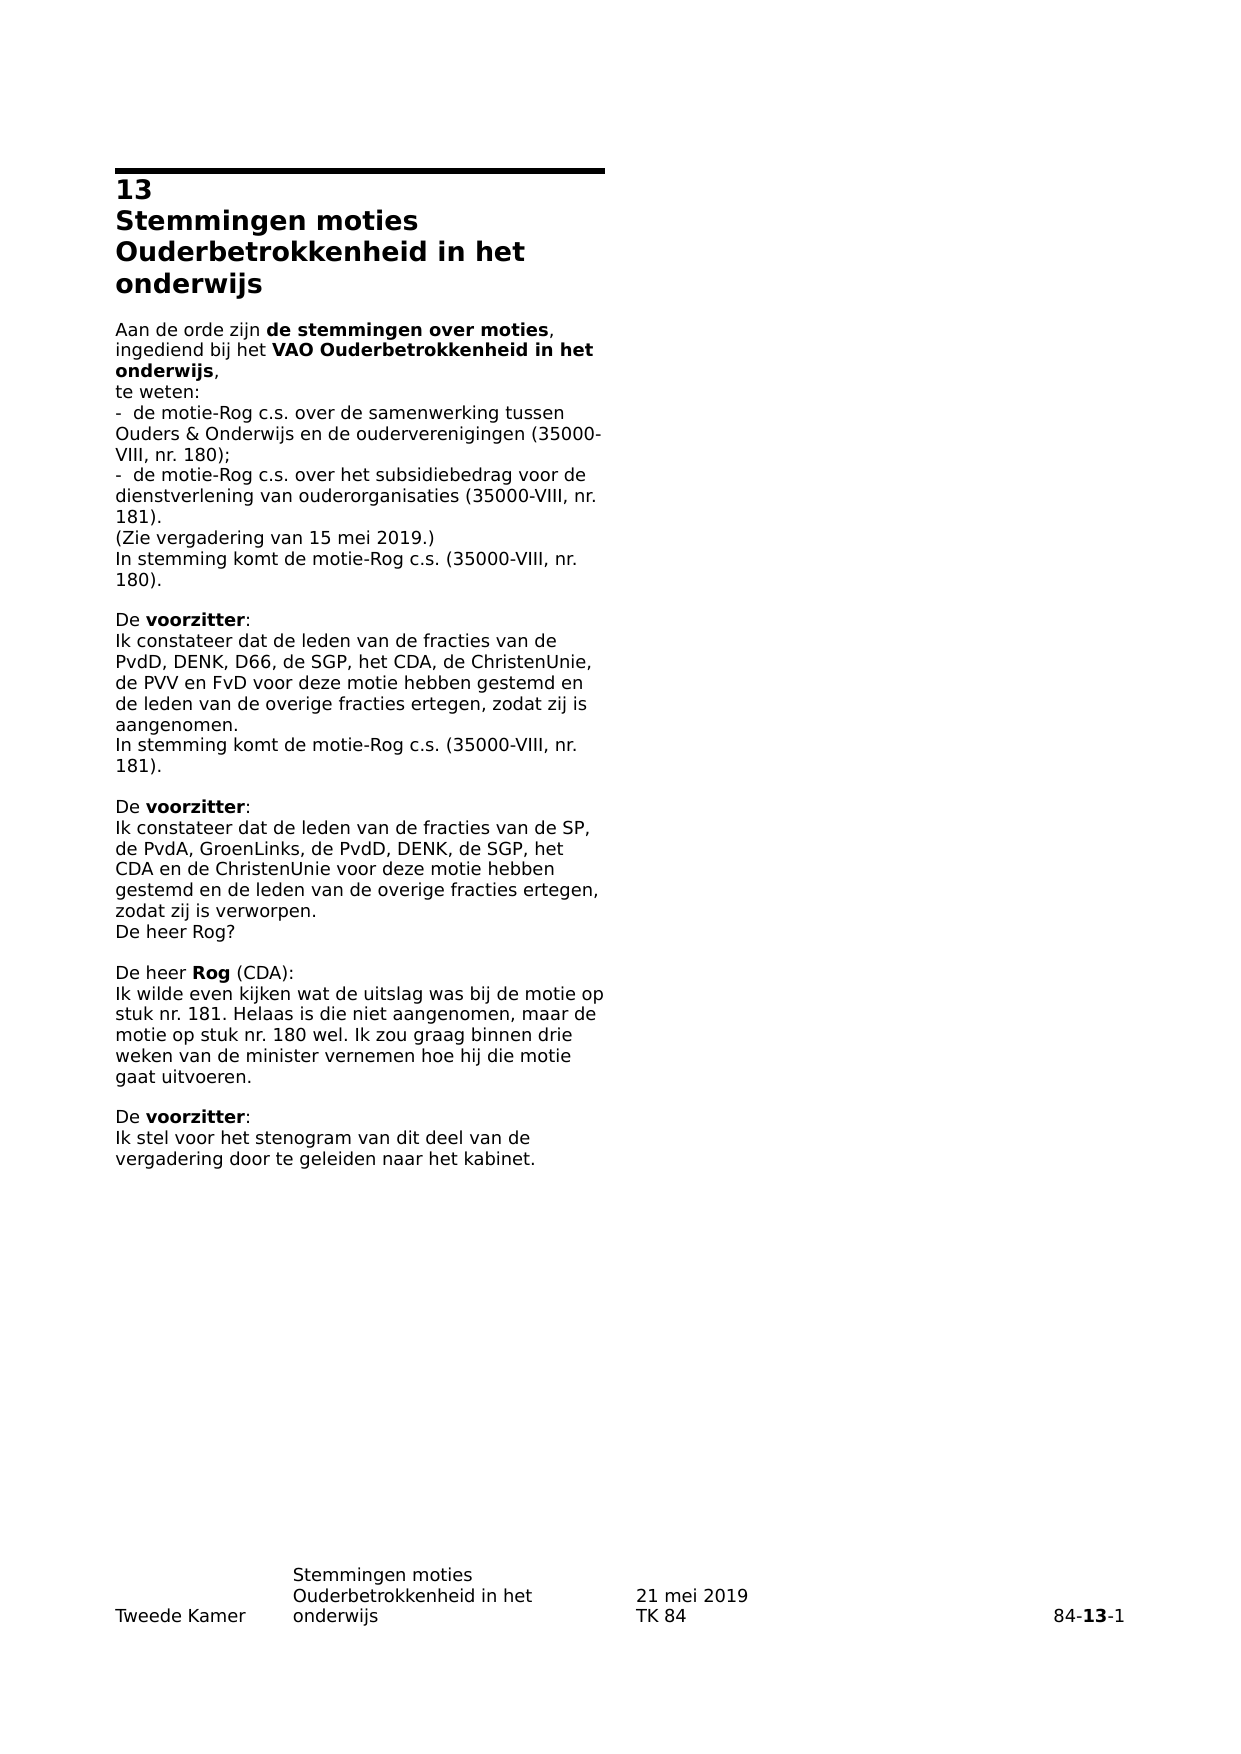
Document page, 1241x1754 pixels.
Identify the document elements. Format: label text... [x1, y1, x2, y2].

title 13 Stemmingen moties Ouderbetrokkenheid in het onderwijs [115, 174, 605, 299]
text De heer Rog? [115, 922, 605, 942]
text Aan de orde zijn de stemmingen over moties, ingediend bij het VAO Ouderbetrokkenheid in het onderwijs, [115, 319, 605, 382]
text (Zie vergadering van 15 mei 2019.) [115, 528, 605, 548]
text Ik constateer dat de leden van de fracties van de SP, de PvdA, GroenLinks, de PvdD, DENK, de SGP, het CDA en de ChristenUnie voor deze motie hebben gestemd en de leden van de overige fracties ertegen, zodat zij is verworpen. [115, 817, 605, 922]
text In stemming komt de motie-Rog c.s. (35000-VIII, nr. 181). [115, 735, 605, 777]
text Ik constateer dat de leden van de fracties van de PvdD, DENK, D66, de SGP, het CDA, de ChristenUnie, de PVV en FvD voor deze motie hebben gestemd en de leden van de overige fracties ertegen, zodat zij is aangenomen. [115, 631, 605, 735]
text Ik wilde even kijken wat de uitslag was bij de motie op stuk nr. 181. Helaas is die niet aangenomen, maar de motie op stuk nr. 180 wel. Ik zou graag binnen drie weken van de minister vernemen hoe hij die motie gaat uitvoeren. [115, 983, 605, 1087]
text De voorzitter: [115, 1107, 605, 1128]
text In stemming komt de motie-Rog c.s. (35000-VIII, nr. 180). [115, 548, 605, 590]
text Ik stel voor het stenogram van dit deel van de vergadering door te geleiden naar het kabinet. [115, 1128, 605, 1170]
list de motie-Rog c.s. over de samenwerking tussen Ouders & Onderwijs en de ouderverenigingen (35000-VIII, nr. 180); [115, 403, 605, 465]
list de motie-Rog c.s. over het subsidiebedrag voor de dienstverlening van ouderorganisaties (35000-VIII, nr. 181). [115, 465, 605, 528]
text De voorzitter: [115, 797, 605, 817]
text te weten: [115, 382, 605, 403]
text De voorzitter: [115, 610, 605, 631]
text De heer Rog (CDA): [115, 962, 605, 983]
